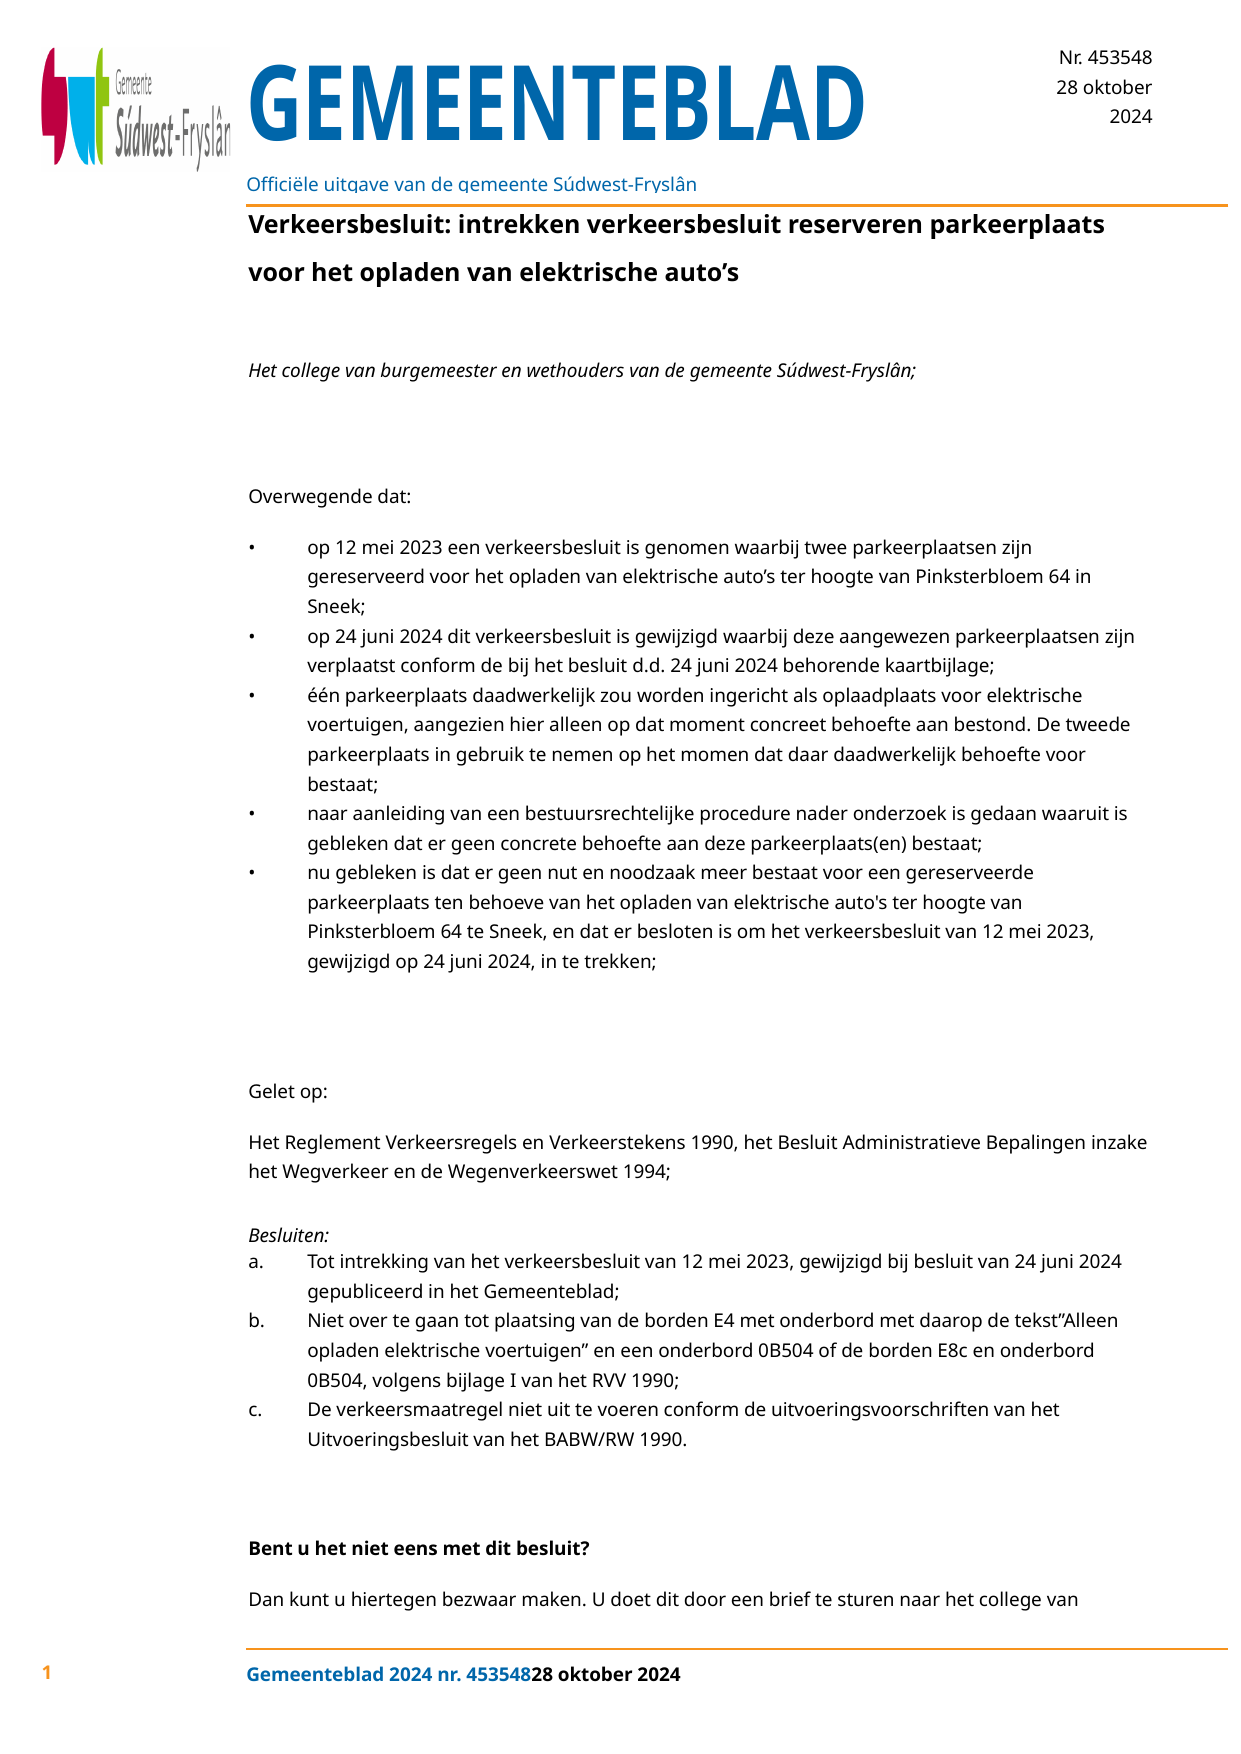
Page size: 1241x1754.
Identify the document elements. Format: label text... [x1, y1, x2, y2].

list naar aanleiding van een bestuursrechtelijke procedure nader onderzoek is gedaan waaruit is gebleken dat er geen concrete behoefte aan deze parkeerplaats(en) bestaat; [248, 800, 1152, 856]
text Het college van burgemeester en wethouders van de gemeente Súdwest-Fryslân; [248, 357, 1152, 383]
text Verkeersbesluit: intrekken verkeersbesluit reserveren parkeerplaats voor het opladen van elektrische auto’s [248, 207, 1152, 288]
list op 12 mei 2023 een verkeersbesluit is genomen waarbij twee parkeerplaatsen zijn gereserveerd voor het opladen van elektrische auto’s ter hoogte van Pinksterbloem 64 in Sneek; [248, 534, 1152, 619]
list één parkeerplaats daadwerkelijk zou worden ingericht als oplaadplaats voor elektrische voertuigen, aangezien hier alleen op dat moment concreet behoefte aan bestond. De tweede parkeerplaats in gebruik te nemen op het momen dat daar daadwerkelijk behoefte voor bestaat; [248, 682, 1152, 797]
list Niet over te gaan tot plaatsing van de borden E4 met onderbord met daarop de tekst”Alleen opladen elektrische voertuigen” en een onderbord 0B504 of de borden E8c en onderbord 0B504, volgens bijlage I van het RVV 1990; [248, 1308, 1152, 1392]
list Tot intrekking van het verkeersbesluit van 12 mei 2023, gewijzigd bij besluit van 24 juni 2024 gepubliceerd in het Gemeenteblad; [248, 1248, 1152, 1304]
list op 24 juni 2024 dit verkeersbesluit is gewijzigd waarbij deze aangewezen parkeerplaatsen zijn verplaatst conform de bij het besluit d.d. 24 juni 2024 behorende kaartbijlage; [248, 623, 1152, 678]
text Besluiten: [248, 1223, 1152, 1248]
list nu gebleken is dat er geen nut en noodzaak meer bestaat voor een gereserveerde parkeerplaats ten behoeve van het opladen van elektrische auto's ter hoogte van Pinksterbloem 64 te Sneek, en dat er besloten is om het verkeersbesluit van 12 mei 2023, gewijzigd op 24 juni 2024, in te trekken; [248, 859, 1152, 974]
picture [41, 47, 231, 172]
text Het Reglement Verkeersregels en Verkeerstekens 1990, het Besluit Administratieve Bepalingen inzake het Wegverkeer en de Wegenverkeerswet 1994; [248, 1129, 1152, 1184]
list De verkeersmaatregel niet uit te voeren conform de uitvoeringsvoorschriften van het Uitvoeringsbesluit van het BABW/RW 1990. [248, 1396, 1152, 1452]
text Gelet op: [248, 1079, 1152, 1104]
text Bent u het niet eens met dit besluit? [248, 1536, 1152, 1561]
text Overwegende dat: [248, 484, 1152, 509]
text Dan kunt u hiertegen bezwaar maken. U doet dit door een brief te sturen naar het college van [248, 1586, 1152, 1612]
